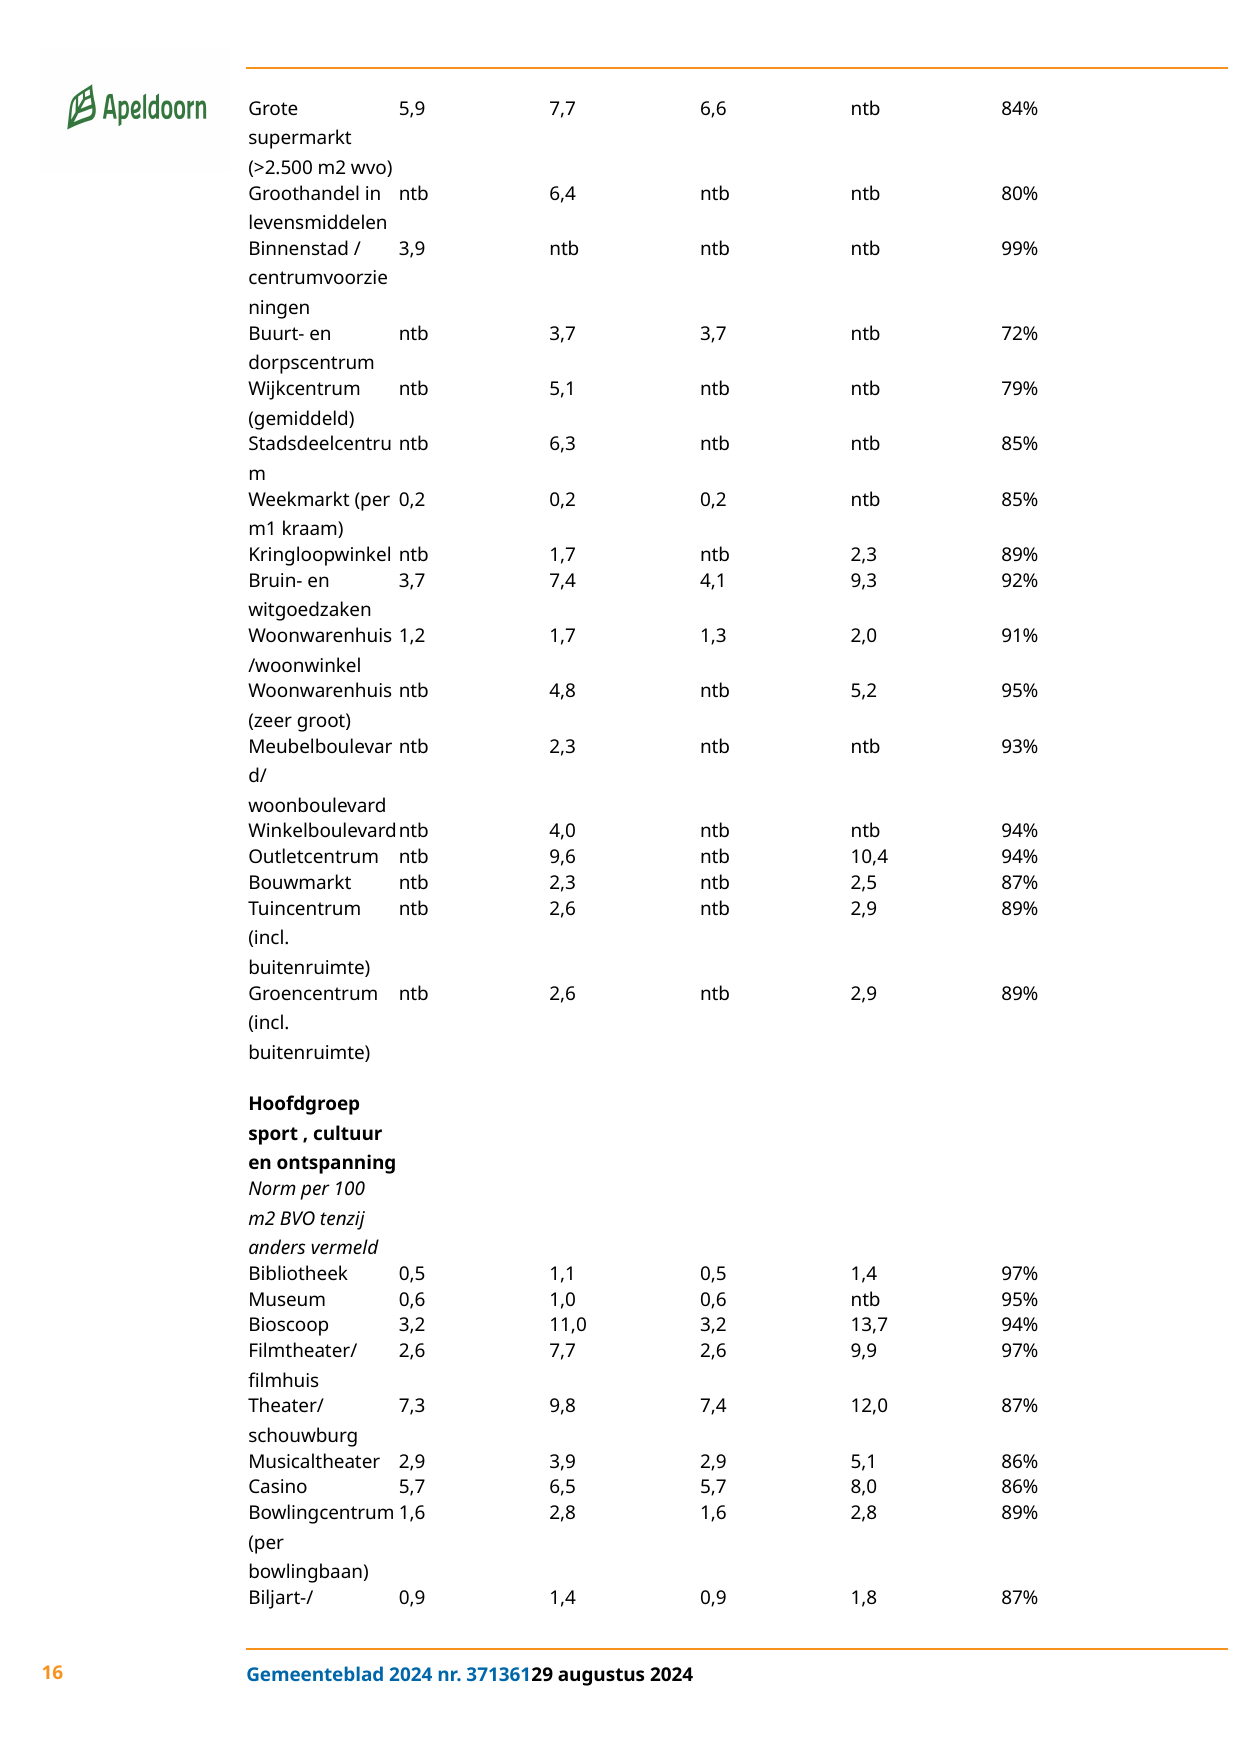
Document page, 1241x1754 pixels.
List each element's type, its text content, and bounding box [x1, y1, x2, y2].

table_cell Bioscoop [248, 1312, 398, 1337]
table_cell ntb [399, 431, 549, 486]
table_cell 87% [1001, 869, 1152, 895]
table_cell 86% [1001, 1474, 1152, 1499]
table_cell 7,7 [549, 1338, 700, 1393]
table_cell 94% [1001, 818, 1152, 843]
table_cell [399, 1090, 549, 1175]
table_cell ntb [850, 95, 1001, 180]
table_cell Musicaltheater [248, 1448, 398, 1474]
table_cell 9,6 [549, 844, 700, 869]
table_cell 6,5 [549, 1474, 700, 1499]
table_cell ntb [399, 180, 549, 235]
table_cell 8,0 [850, 1474, 1001, 1499]
table_cell 5,7 [399, 1474, 549, 1499]
table_cell 2,6 [399, 1338, 549, 1393]
table_cell Kringloopwinkel [248, 541, 398, 567]
table_cell 91% [1001, 622, 1152, 677]
table_cell Bruin- en witgoedzaken [248, 567, 398, 622]
table_cell 0,5 [399, 1260, 549, 1286]
table_cell 6,4 [549, 180, 700, 235]
table_cell ntb [850, 180, 1001, 235]
table_cell 89% [1001, 541, 1152, 567]
table_cell 95% [1001, 678, 1152, 733]
table_cell 1,7 [549, 541, 700, 567]
table_cell 72% [1001, 320, 1152, 375]
table_cell ntb [850, 375, 1001, 431]
table_cell ntb [399, 320, 549, 375]
table_cell 3,9 [549, 1448, 700, 1474]
table_cell 2,6 [549, 980, 700, 1065]
table_cell [549, 1175, 700, 1260]
table_cell 7,4 [700, 1393, 850, 1448]
table_cell Groencentrum (incl. buitenruimte) [248, 980, 398, 1065]
table_cell [850, 1175, 1001, 1260]
table_cell [850, 1090, 1001, 1175]
table_cell ntb [549, 235, 700, 320]
table_cell Casino [248, 1474, 398, 1499]
table_cell 2,3 [549, 869, 700, 895]
table_cell 89% [1001, 895, 1152, 980]
table_cell Woonwarenhuis (zeer groot) [248, 678, 398, 733]
table_cell [1001, 1065, 1152, 1090]
table_cell ntb [399, 733, 549, 818]
table_cell 10,4 [850, 844, 1001, 869]
table_cell Tuincentrum (incl. buitenruimte) [248, 895, 398, 980]
table_cell 3,7 [399, 567, 549, 622]
table_cell 93% [1001, 733, 1152, 818]
table_cell ntb [850, 235, 1001, 320]
table_cell 2,0 [850, 622, 1001, 677]
table_cell ntb [850, 431, 1001, 486]
table_cell Woonwarenhuis/woonwinkel [248, 622, 398, 677]
table_cell [1001, 1175, 1152, 1260]
table_cell ntb [399, 541, 549, 567]
table_cell 79% [1001, 375, 1152, 431]
table_cell 99% [1001, 235, 1152, 320]
table_cell Wijkcentrum (gemiddeld) [248, 375, 398, 431]
table_cell 6,3 [549, 431, 700, 486]
table_cell 1,4 [850, 1260, 1001, 1286]
table_cell 2,9 [399, 1448, 549, 1474]
table_cell 80% [1001, 180, 1152, 235]
table_cell 9,3 [850, 567, 1001, 622]
table_cell ntb [399, 869, 549, 895]
table_cell 5,2 [850, 678, 1001, 733]
table_cell 3,9 [399, 235, 549, 320]
table_cell 94% [1001, 1312, 1152, 1337]
table_cell 85% [1001, 431, 1152, 486]
table_cell Norm per 100 m2 BVO tenzij anders vermeld [248, 1175, 398, 1260]
table_cell 13,7 [850, 1312, 1001, 1337]
table_cell Stadsdeelcentrum [248, 431, 398, 486]
table_cell 97% [1001, 1260, 1152, 1286]
table_cell 7,3 [399, 1393, 549, 1448]
table_cell Bouwmarkt [248, 869, 398, 895]
table_cell 1,7 [549, 622, 700, 677]
table_cell [549, 1090, 700, 1175]
table_cell ntb [850, 733, 1001, 818]
table_cell 1,3 [700, 622, 850, 677]
table_cell Biljart-/ [248, 1584, 398, 1610]
table_cell [399, 1065, 549, 1090]
table_cell [850, 1065, 1001, 1090]
table_cell ntb [700, 818, 850, 843]
table_cell Groothandel in levensmiddelen [248, 180, 398, 235]
table_cell ntb [850, 486, 1001, 541]
table_cell 1,1 [549, 1260, 700, 1286]
table_cell 84% [1001, 95, 1152, 180]
table_cell ntb [700, 733, 850, 818]
table_cell 2,3 [850, 541, 1001, 567]
table_cell Outletcentrum [248, 844, 398, 869]
table_cell ntb [399, 818, 549, 843]
table_cell ntb [700, 431, 850, 486]
table_cell 0,6 [399, 1286, 549, 1312]
table_cell Weekmarkt (per m1 kraam) [248, 486, 398, 541]
table_cell 97% [1001, 1338, 1152, 1393]
table_cell 87% [1001, 1584, 1152, 1610]
table_cell 2,9 [850, 895, 1001, 980]
picture [41, 47, 231, 172]
table_cell ntb [700, 980, 850, 1065]
table_cell ntb [399, 678, 549, 733]
table_cell 12,0 [850, 1393, 1001, 1448]
table_cell 3,2 [399, 1312, 549, 1337]
table_cell 1,6 [700, 1500, 850, 1584]
table_cell ntb [700, 895, 850, 980]
table_cell [700, 1175, 850, 1260]
table_cell 4,0 [549, 818, 700, 843]
table_cell 3,2 [700, 1312, 850, 1337]
table_cell 3,7 [700, 320, 850, 375]
table_cell 4,1 [700, 567, 850, 622]
table_cell 1,6 [399, 1500, 549, 1584]
table_cell ntb [850, 320, 1001, 375]
table_cell 9,9 [850, 1338, 1001, 1393]
table_cell [700, 1090, 850, 1175]
table_cell 86% [1001, 1448, 1152, 1474]
table_cell Theater/schouwburg [248, 1393, 398, 1448]
table_cell ntb [700, 235, 850, 320]
table_cell Filmtheater/filmhuis [248, 1338, 398, 1393]
table_cell 2,8 [549, 1500, 700, 1584]
table_cell 2,3 [549, 733, 700, 818]
table_cell 5,1 [549, 375, 700, 431]
table_cell ntb [700, 678, 850, 733]
table_cell 2,8 [850, 1500, 1001, 1584]
table_cell Winkelboulevard [248, 818, 398, 843]
table_cell ntb [850, 818, 1001, 843]
table_cell ntb [700, 541, 850, 567]
table_cell 5,9 [399, 95, 549, 180]
table_cell 0,9 [700, 1584, 850, 1610]
table_cell 11,0 [549, 1312, 700, 1337]
table_cell Grote supermarkt (>2.500 m2 wvo) [248, 95, 398, 180]
table_cell [399, 1175, 549, 1260]
table_cell 2,9 [700, 1448, 850, 1474]
table_cell 94% [1001, 844, 1152, 869]
table_cell 0,2 [549, 486, 700, 541]
table_cell 7,7 [549, 95, 700, 180]
table_cell Meubelboulevard/woonboulevard [248, 733, 398, 818]
table_cell 7,4 [549, 567, 700, 622]
table_cell 92% [1001, 567, 1152, 622]
table_cell 87% [1001, 1393, 1152, 1448]
table_cell Bibliotheek [248, 1260, 398, 1286]
table_cell 0,2 [700, 486, 850, 541]
table_cell [248, 1065, 398, 1090]
table_cell 6,6 [700, 95, 850, 180]
table_cell Bowlingcentrum (per bowlingbaan) [248, 1500, 398, 1584]
table_cell Hoofdgroep sport , cultuur en ontspanning [248, 1090, 398, 1175]
table_cell ntb [399, 844, 549, 869]
table_cell ntb [850, 1286, 1001, 1312]
table_cell 5,7 [700, 1474, 850, 1499]
table_cell 0,5 [700, 1260, 850, 1286]
table_cell 2,6 [700, 1338, 850, 1393]
table_cell 1,0 [549, 1286, 700, 1312]
table_cell 3,7 [549, 320, 700, 375]
table_cell ntb [399, 895, 549, 980]
table_cell 89% [1001, 980, 1152, 1065]
table_cell ntb [700, 844, 850, 869]
table_cell 0,6 [700, 1286, 850, 1312]
table_cell ntb [399, 980, 549, 1065]
table_cell 2,6 [549, 895, 700, 980]
table_cell 1,4 [549, 1584, 700, 1610]
table_cell 95% [1001, 1286, 1152, 1312]
table_cell 85% [1001, 486, 1152, 541]
table_cell [549, 1065, 700, 1090]
table_cell Museum [248, 1286, 398, 1312]
table_cell 1,2 [399, 622, 549, 677]
table_cell 0,9 [399, 1584, 549, 1610]
table_cell ntb [700, 375, 850, 431]
table_cell 1,8 [850, 1584, 1001, 1610]
table_cell [1001, 1090, 1152, 1175]
table_cell 9,8 [549, 1393, 700, 1448]
table_cell Binnenstad / centrumvoorzieningen [248, 235, 398, 320]
table_cell 2,5 [850, 869, 1001, 895]
table_cell 4,8 [549, 678, 700, 733]
table_cell ntb [399, 375, 549, 431]
table_cell 5,1 [850, 1448, 1001, 1474]
table_cell 89% [1001, 1500, 1152, 1584]
table_cell 2,9 [850, 980, 1001, 1065]
table_cell ntb [700, 869, 850, 895]
table_cell [700, 1065, 850, 1090]
table_cell 0,2 [399, 486, 549, 541]
table_cell ntb [700, 180, 850, 235]
table_cell Buurt- en dorpscentrum [248, 320, 398, 375]
